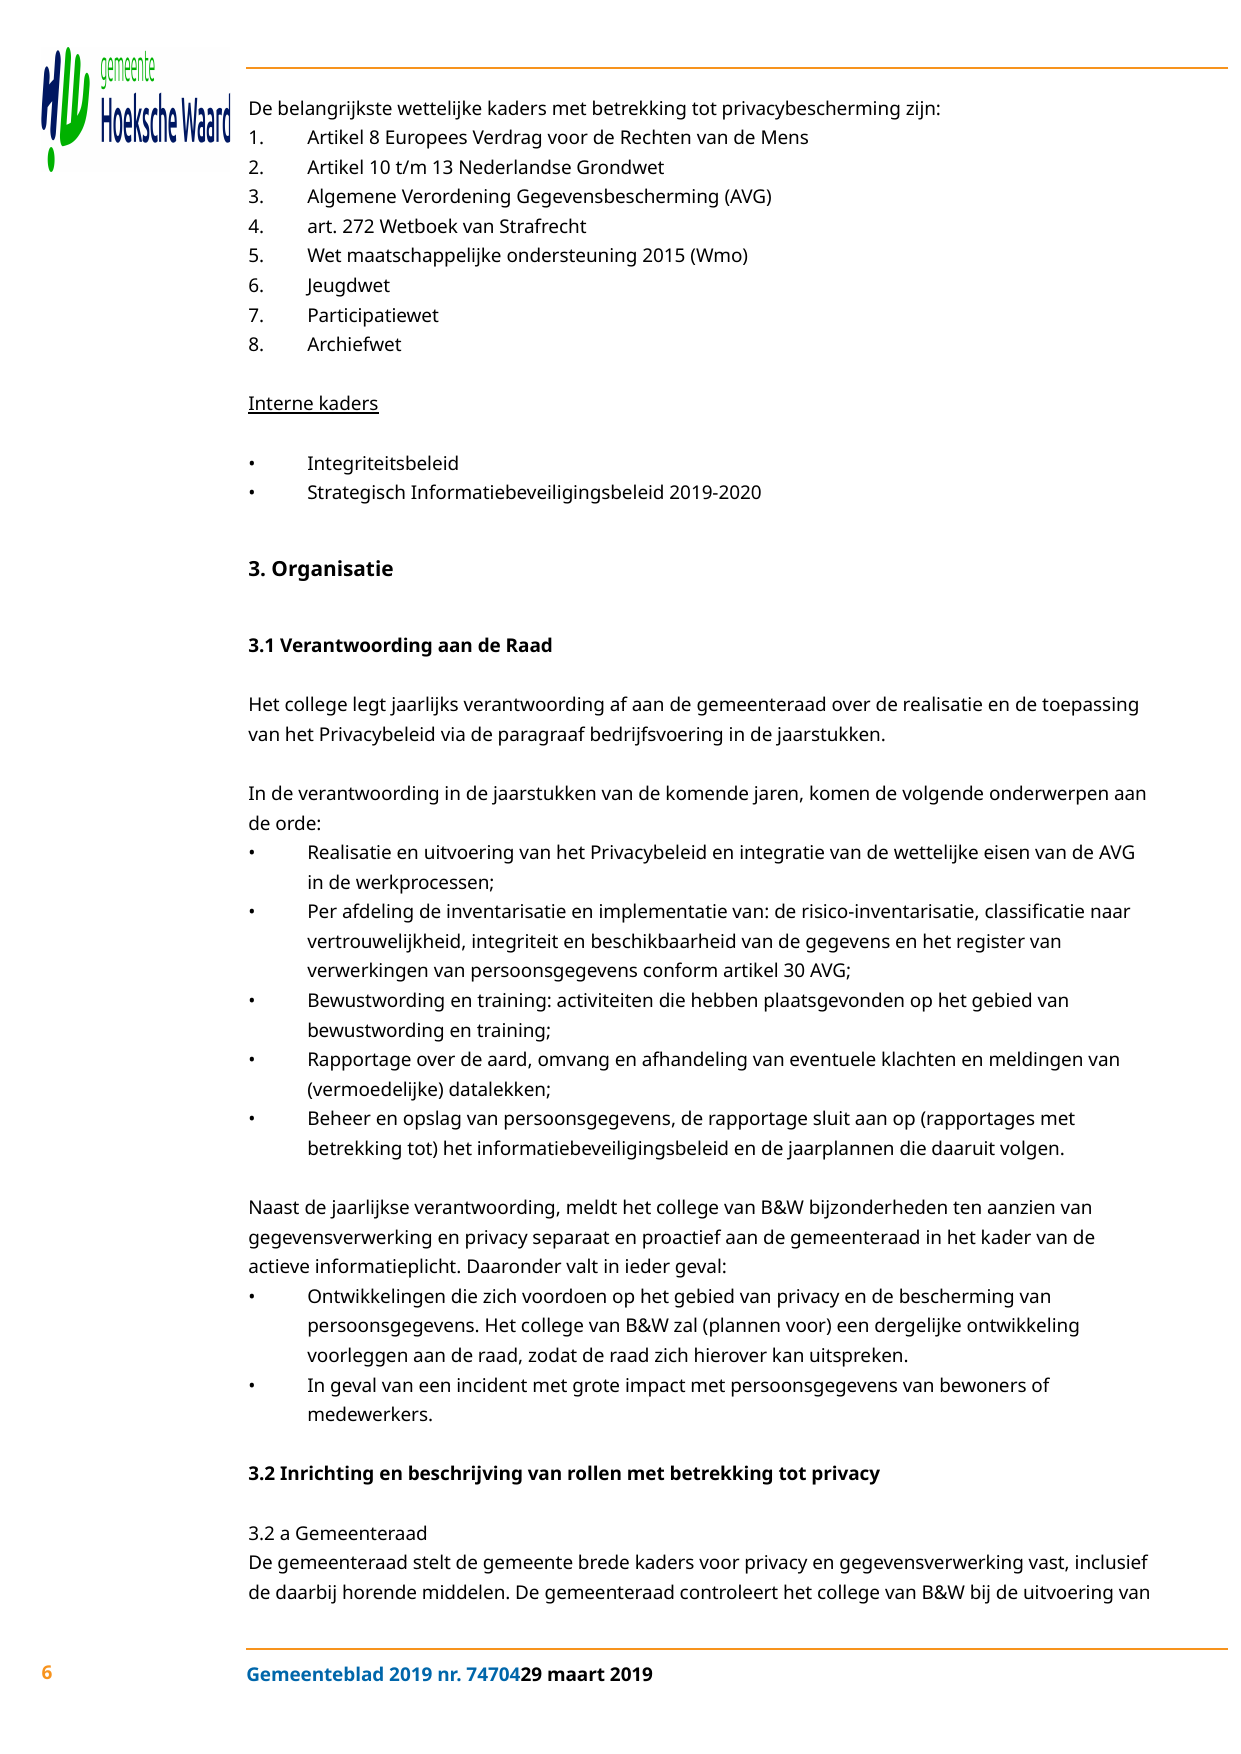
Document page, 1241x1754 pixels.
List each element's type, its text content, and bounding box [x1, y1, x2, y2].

text 3.1 Verantwoording aan de Raad [248, 632, 1152, 658]
text Interne kaders [248, 391, 1152, 416]
picture [41, 47, 231, 172]
text De belangrijkste wettelijke kaders met betrekking tot privacybescherming zijn: [248, 95, 1152, 121]
list Wet maatschappelijke ondersteuning 2015 (Wmo) [248, 243, 1152, 268]
list Jeugdwet [248, 272, 1152, 298]
list Per afdeling de inventarisatie en implementatie van: de risico-inventarisatie, classificatie naar vertrouwelijkheid, integriteit en beschikbaarheid van de gegevens en het register van verwerkingen van persoonsgegevens conform artikel 30 AVG; [248, 898, 1152, 983]
list Beheer en opslag van persoonsgegevens, de rapportage sluit aan op (rapportages met betrekking tot) het informatiebeveiligingsbeleid en de jaarplannen die daaruit volgen. [248, 1106, 1152, 1161]
list Integriteitsbeleid [248, 450, 1152, 476]
list Realisatie en uitvoering van het Privacybeleid en integratie van de wettelijke eisen van de AVG in de werkprocessen; [248, 839, 1152, 895]
list Bewustwording en training: activiteiten die hebben plaatsgevonden op het gebied van bewustwording en training; [248, 987, 1152, 1043]
list Artikel 8 Europees Verdrag voor de Rechten van de Mens [248, 124, 1152, 150]
list art. 272 Wetboek van Strafrecht [248, 213, 1152, 239]
list Participatiewet [248, 302, 1152, 328]
list Artikel 10 t/m 13 Nederlandse Grondwet [248, 154, 1152, 180]
text Naast de jaarlijkse verantwoording, meldt het college van B&W bijzonderheden ten aanzien van gegevensverwerking en privacy separaat en proactief aan de gemeenteraad in het kader van de actieve informatieplicht. Daaronder valt in ieder geval: [248, 1194, 1152, 1279]
list In geval van een incident met grote impact met persoonsgegevens van bewoners of medewerkers. [248, 1372, 1152, 1427]
text 3.2 Inrichting en beschrijving van rollen met betrekking tot privacy [248, 1461, 1152, 1486]
text De gemeenteraad stelt de gemeente brede kaders voor privacy en gegevensverwerking vast, inclusief de daarbij horende middelen. De gemeenteraad controleert het college van B&W bij de uitvoering van [248, 1549, 1152, 1605]
list Strategisch Informatiebeveiligingsbeleid 2019-2020 [248, 479, 1152, 505]
list Rapportage over de aard, omvang en afhandeling van eventuele klachten en meldingen van (vermoedelijke) datalekken; [248, 1046, 1152, 1102]
text 3.2 a Gemeenteraad [248, 1520, 1152, 1546]
list Algemene Verordening Gegevensbescherming (AVG) [248, 183, 1152, 209]
text Het college legt jaarlijks verantwoording af aan de gemeenteraad over de realisatie en de toepassing van het Privacybeleid via de paragraaf bedrijfsvoering in de jaarstukken. [248, 691, 1152, 747]
text In de verantwoording in de jaarstukken van de komende jaren, komen de volgende onderwerpen aan de orde: [248, 780, 1152, 836]
list Ontwikkelingen die zich voordoen op het gebied van privacy en de bescherming van persoonsgegevens. Het college van B&W zal (plannen voor) een dergelijke ontwikkeling voorleggen aan de raad, zodat de raad zich hierover kan uitspreken. [248, 1283, 1152, 1368]
list Archiefwet [248, 331, 1152, 357]
text 3. Organisatie [248, 554, 1152, 583]
